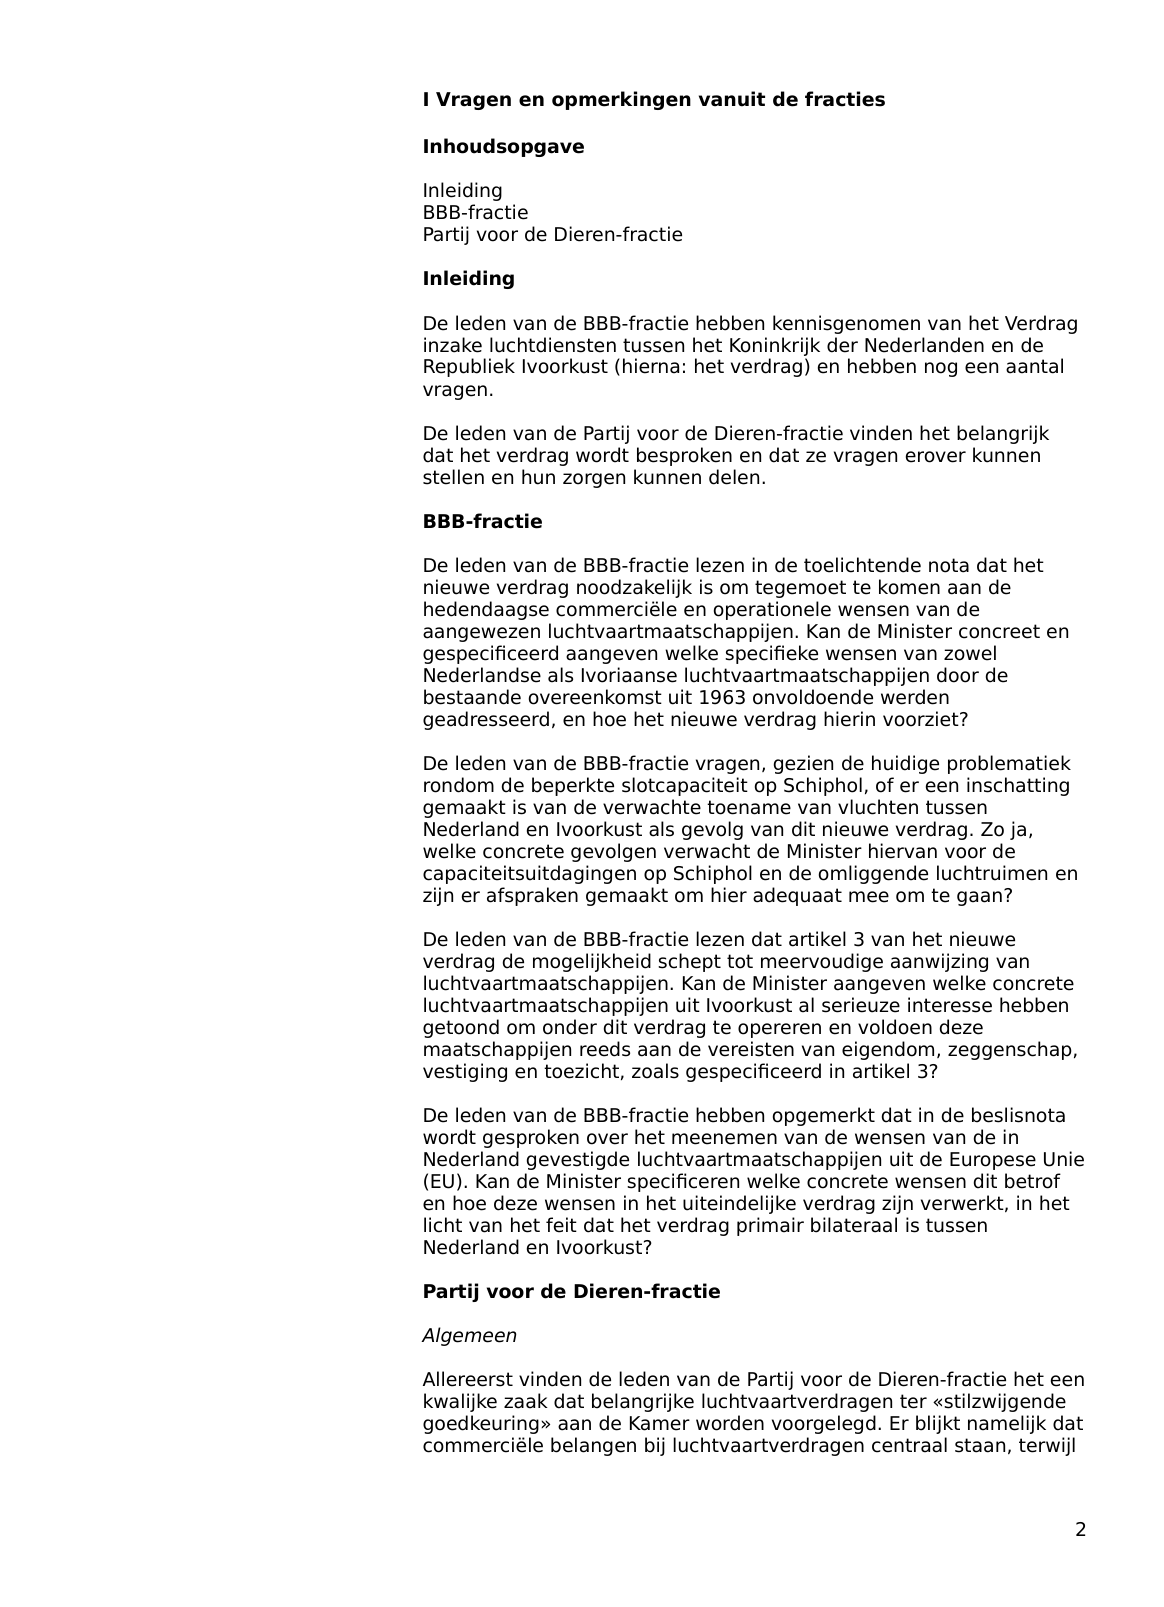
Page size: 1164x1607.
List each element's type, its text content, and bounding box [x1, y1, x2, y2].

subtitle I Vragen en opmerkingen vanuit de fracties [422, 89, 1087, 111]
text De leden van de Partij voor de Dieren-fractie vinden het belangrijk dat het verdrag wordt besproken en dat ze vragen erover kunnen stellen en hun zorgen kunnen delen. [422, 423, 1087, 488]
text Allereerst vinden de leden van de Partij voor de Dieren-fractie het een kwalijke zaak dat belangrijke luchtvaartverdragen ter «stilzwijgende goedkeuring» aan de Kamer worden voorgelegd. Er blijkt namelijk dat commerciële belangen bij luchtvaartverdragen centraal staan, terwijl [422, 1369, 1087, 1457]
subtitle Partij voor de Dieren-fractie [422, 1281, 1087, 1303]
subtitle Algemeen [422, 1325, 1087, 1347]
subtitle Inleiding [422, 268, 1087, 290]
text Inleiding [422, 180, 1087, 202]
text De leden van de BBB-fractie lezen dat artikel 3 van het nieuwe verdrag de mogelijkheid schept tot meervoudige aanwijzing van luchtvaartmaatschappijen. Kan de Minister aangeven welke concrete luchtvaartmaatschappijen uit Ivoorkust al serieuze interesse hebben getoond om onder dit verdrag te opereren en voldoen deze maatschappijen reeds aan de vereisten van eigendom, zeggenschap, vestiging en toezicht, zoals gespecificeerd in artikel 3? [422, 929, 1087, 1083]
subtitle BBB-fractie [422, 511, 1087, 533]
text De leden van de BBB-fractie hebben kennisgenomen van het Verdrag inzake luchtdiensten tussen het Koninkrijk der Nederlanden en de Republiek Ivoorkust (hierna: het verdrag) en hebben nog een aantal vragen. [422, 312, 1087, 400]
subtitle Inhoudsopgave [422, 136, 1087, 158]
text De leden van de BBB-fractie hebben opgemerkt dat in de beslisnota wordt gesproken over het meenemen van de wensen van de in Nederland gevestigde luchtvaartmaatschappijen uit de Europese Unie (EU). Kan de Minister specificeren welke concrete wensen dit betrof en hoe deze wensen in het uiteindelijke verdrag zijn verwerkt, in het licht van het feit dat het verdrag primair bilateraal is tussen Nederland en Ivoorkust? [422, 1105, 1087, 1259]
text De leden van de BBB-fractie vragen, gezien de huidige problematiek rondom de beperkte slotcapaciteit op Schiphol, of er een inschatting gemaakt is van de verwachte toename van vluchten tussen Nederland en Ivoorkust als gevolg van dit nieuwe verdrag. Zo ja, welke concrete gevolgen verwacht de Minister hiervan voor de capaciteitsuitdagingen op Schiphol en de omliggende luchtruimen en zijn er afspraken gemaakt om hier adequaat mee om te gaan? [422, 753, 1087, 907]
text BBB-fractie [422, 202, 1087, 224]
text De leden van de BBB-fractie lezen in de toelichtende nota dat het nieuwe verdrag noodzakelijk is om tegemoet te komen aan de hedendaagse commerciële en operationele wensen van de aangewezen luchtvaartmaatschappijen. Kan de Minister concreet en gespecificeerd aangeven welke specifieke wensen van zowel Nederlandse als Ivoriaanse luchtvaartmaatschappijen door de bestaande overeenkomst uit 1963 onvoldoende werden geadresseerd, en hoe het nieuwe verdrag hierin voorziet? [422, 555, 1087, 731]
text Partij voor de Dieren-fractie [422, 224, 1087, 246]
